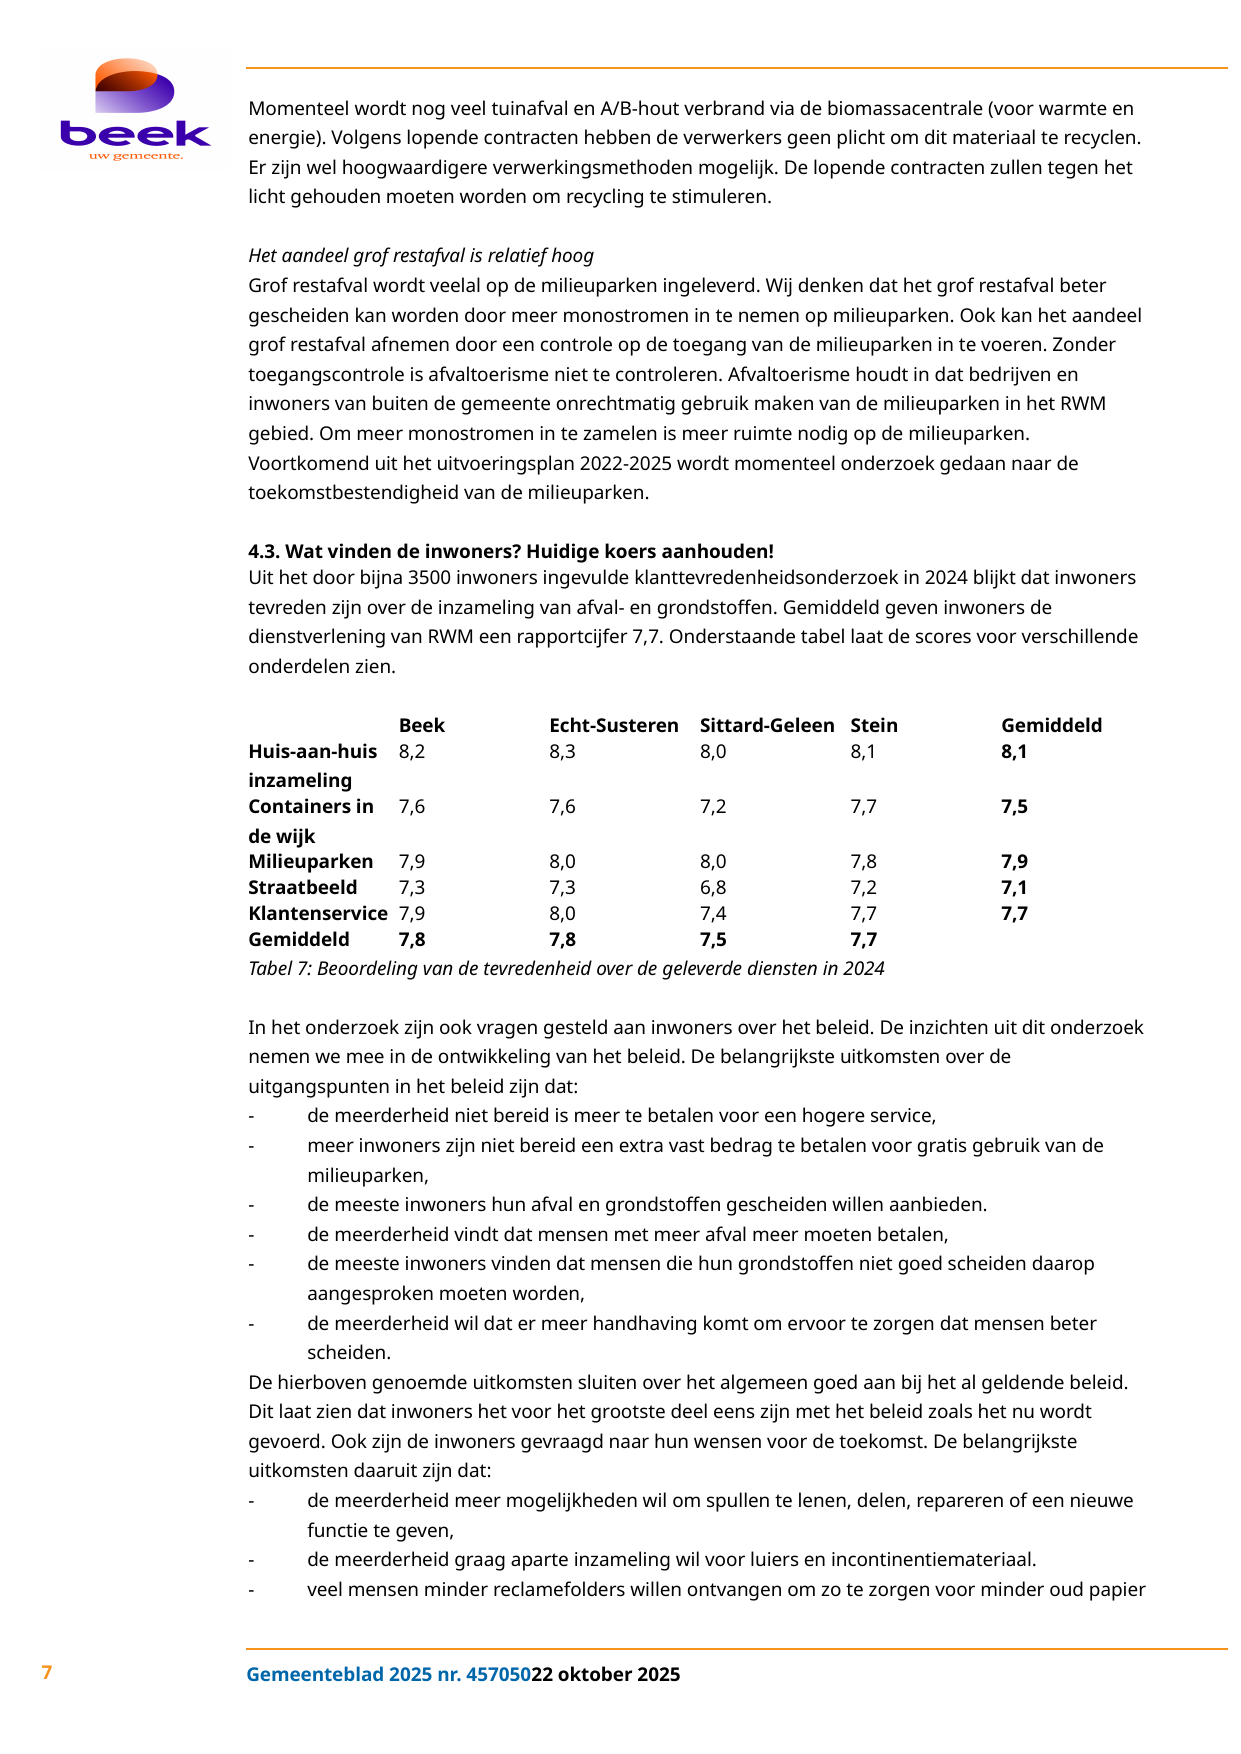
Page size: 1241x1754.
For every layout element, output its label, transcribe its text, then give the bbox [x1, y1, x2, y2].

table_cell 7,5 [1001, 793, 1152, 849]
table_cell 7,9 [399, 900, 549, 926]
table_cell Huis-aan-huis inzameling [248, 738, 398, 793]
table_cell 7,6 [399, 793, 549, 849]
table_cell 8,0 [549, 900, 700, 926]
picture [41, 47, 231, 172]
list de meerderheid niet bereid is meer te betalen voor een hogere service, [248, 1103, 1152, 1128]
list de meerderheid graag aparte inzameling wil voor luiers en incontinentiemateriaal. [248, 1546, 1152, 1572]
text De hierboven genoemde uitkomsten sluiten over het algemeen goed aan bij het al geldende beleid. Dit laat zien dat inwoners het voor het grootste deel eens zijn met het beleid zoals het nu wordt gevoerd. Ook zijn de inwoners gevraagd naar hun wensen voor de toekomst. De belangrijkste uitkomsten daaruit zijn dat: [248, 1369, 1152, 1483]
table_cell 6,8 [700, 874, 850, 900]
table_cell 7,2 [700, 793, 850, 849]
table_cell Milieuparken [248, 849, 398, 874]
table_cell 7,4 [700, 900, 850, 926]
table_cell 7,8 [850, 849, 1001, 874]
text Momenteel wordt nog veel tuinafval en A/B-hout verbrand via de biomassacentrale (voor warmte en energie). Volgens lopende contracten hebben de verwerkers geen plicht om dit materiaal te recyclen. Er zijn wel hoogwaardigere verwerkingsmethoden mogelijk. De lopende contracten zullen tegen het licht gehouden moeten worden om recycling te stimuleren. [248, 95, 1152, 209]
table_cell 7,8 [549, 926, 700, 952]
table_cell Klantenservice [248, 900, 398, 926]
text Uit het door bijna 3500 inwoners ingevulde klanttevredenheidsonderzoek in 2024 blijkt dat inwoners tevreden zijn over de inzameling van afval- en grondstoffen. Gemiddeld geven inwoners de dienstverlening van RWM een rapportcijfer 7,7. Onderstaande tabel laat de scores voor verschillende onderdelen zien. [248, 564, 1152, 679]
table_header Sittard-Geleen [700, 712, 850, 738]
table_cell 7,7 [850, 926, 1001, 952]
list de meeste inwoners vinden dat mensen die hun grondstoffen niet goed scheiden daarop aangesproken moeten worden, [248, 1251, 1152, 1306]
table_cell 7,7 [1001, 900, 1152, 926]
list de meeste inwoners hun afval en grondstoffen gescheiden willen aanbieden. [248, 1191, 1152, 1217]
text In het onderzoek zijn ook vragen gesteld aan inwoners over het beleid. De inzichten uit dit onderzoek nemen we mee in de ontwikkeling van het beleid. De belangrijkste uitkomsten over de uitgangspunten in het beleid zijn dat: [248, 1014, 1152, 1099]
text Tabel 7: Beoordeling van de tevredenheid over de geleverde diensten in 2024 [248, 955, 1152, 981]
table_header Beek [399, 712, 549, 738]
table_header Gemiddeld [1001, 712, 1152, 738]
table_cell 7,1 [1001, 874, 1152, 900]
table_cell 7,3 [549, 874, 700, 900]
list de meerderheid meer mogelijkheden wil om spullen te lenen, delen, repareren of een nieuwe functie te geven, [248, 1487, 1152, 1543]
table_cell 7,5 [700, 926, 850, 952]
table_header Stein [850, 712, 1001, 738]
text 4.3. Wat vinden de inwoners? Huidige koers aanhouden! [248, 538, 1152, 564]
table_header [248, 712, 398, 738]
table_cell Gemiddeld [248, 926, 398, 952]
table_cell 8,0 [700, 849, 850, 874]
list de meerderheid wil dat er meer handhaving komt om ervoor te zorgen dat mensen beter scheiden. [248, 1310, 1152, 1365]
table_cell 8,2 [399, 738, 549, 793]
list de meerderheid vindt dat mensen met meer afval meer moeten betalen, [248, 1221, 1152, 1247]
table_cell 7,7 [850, 793, 1001, 849]
table_cell 7,7 [850, 900, 1001, 926]
table_cell 8,0 [549, 849, 700, 874]
table_cell 7,9 [399, 849, 549, 874]
table_cell 7,3 [399, 874, 549, 900]
list meer inwoners zijn niet bereid een extra vast bedrag te betalen voor gratis gebruik van de milieuparken, [248, 1132, 1152, 1188]
table_cell Containers in de wijk [248, 793, 398, 849]
table_cell Straatbeeld [248, 874, 398, 900]
table_cell 8,1 [850, 738, 1001, 793]
text Grof restafval wordt veelal op de milieuparken ingeleverd. Wij denken dat het grof restafval beter gescheiden kan worden door meer monostromen in te nemen op milieuparken. Ook kan het aandeel grof restafval afnemen door een controle op de toegang van de milieuparken in te voeren. Zonder toegangscontrole is afvaltoerisme niet te controleren. Afvaltoerisme houdt in dat bedrijven en inwoners van buiten de gemeente onrechtmatig gebruik maken van de milieuparken in het RWM gebied. Om meer monostromen in te zamelen is meer ruimte nodig op de milieuparken. Voortkomend uit het uitvoeringsplan 2022-2025 wordt momenteel onderzoek gedaan naar de toekomstbestendigheid van de milieuparken. [248, 272, 1152, 505]
table_cell 8,1 [1001, 738, 1152, 793]
table_cell 8,0 [700, 738, 850, 793]
text Het aandeel grof restafval is relatief hoog [248, 243, 1152, 268]
table_cell 8,3 [549, 738, 700, 793]
table_cell 7,9 [1001, 849, 1152, 874]
table_cell 7,2 [850, 874, 1001, 900]
table_cell 7,6 [549, 793, 700, 849]
list veel mensen minder reclamefolders willen ontvangen om zo te zorgen voor minder oud papier [248, 1576, 1152, 1602]
table_header Echt-Susteren [549, 712, 700, 738]
table_cell [1001, 926, 1152, 952]
table_cell 7,8 [399, 926, 549, 952]
